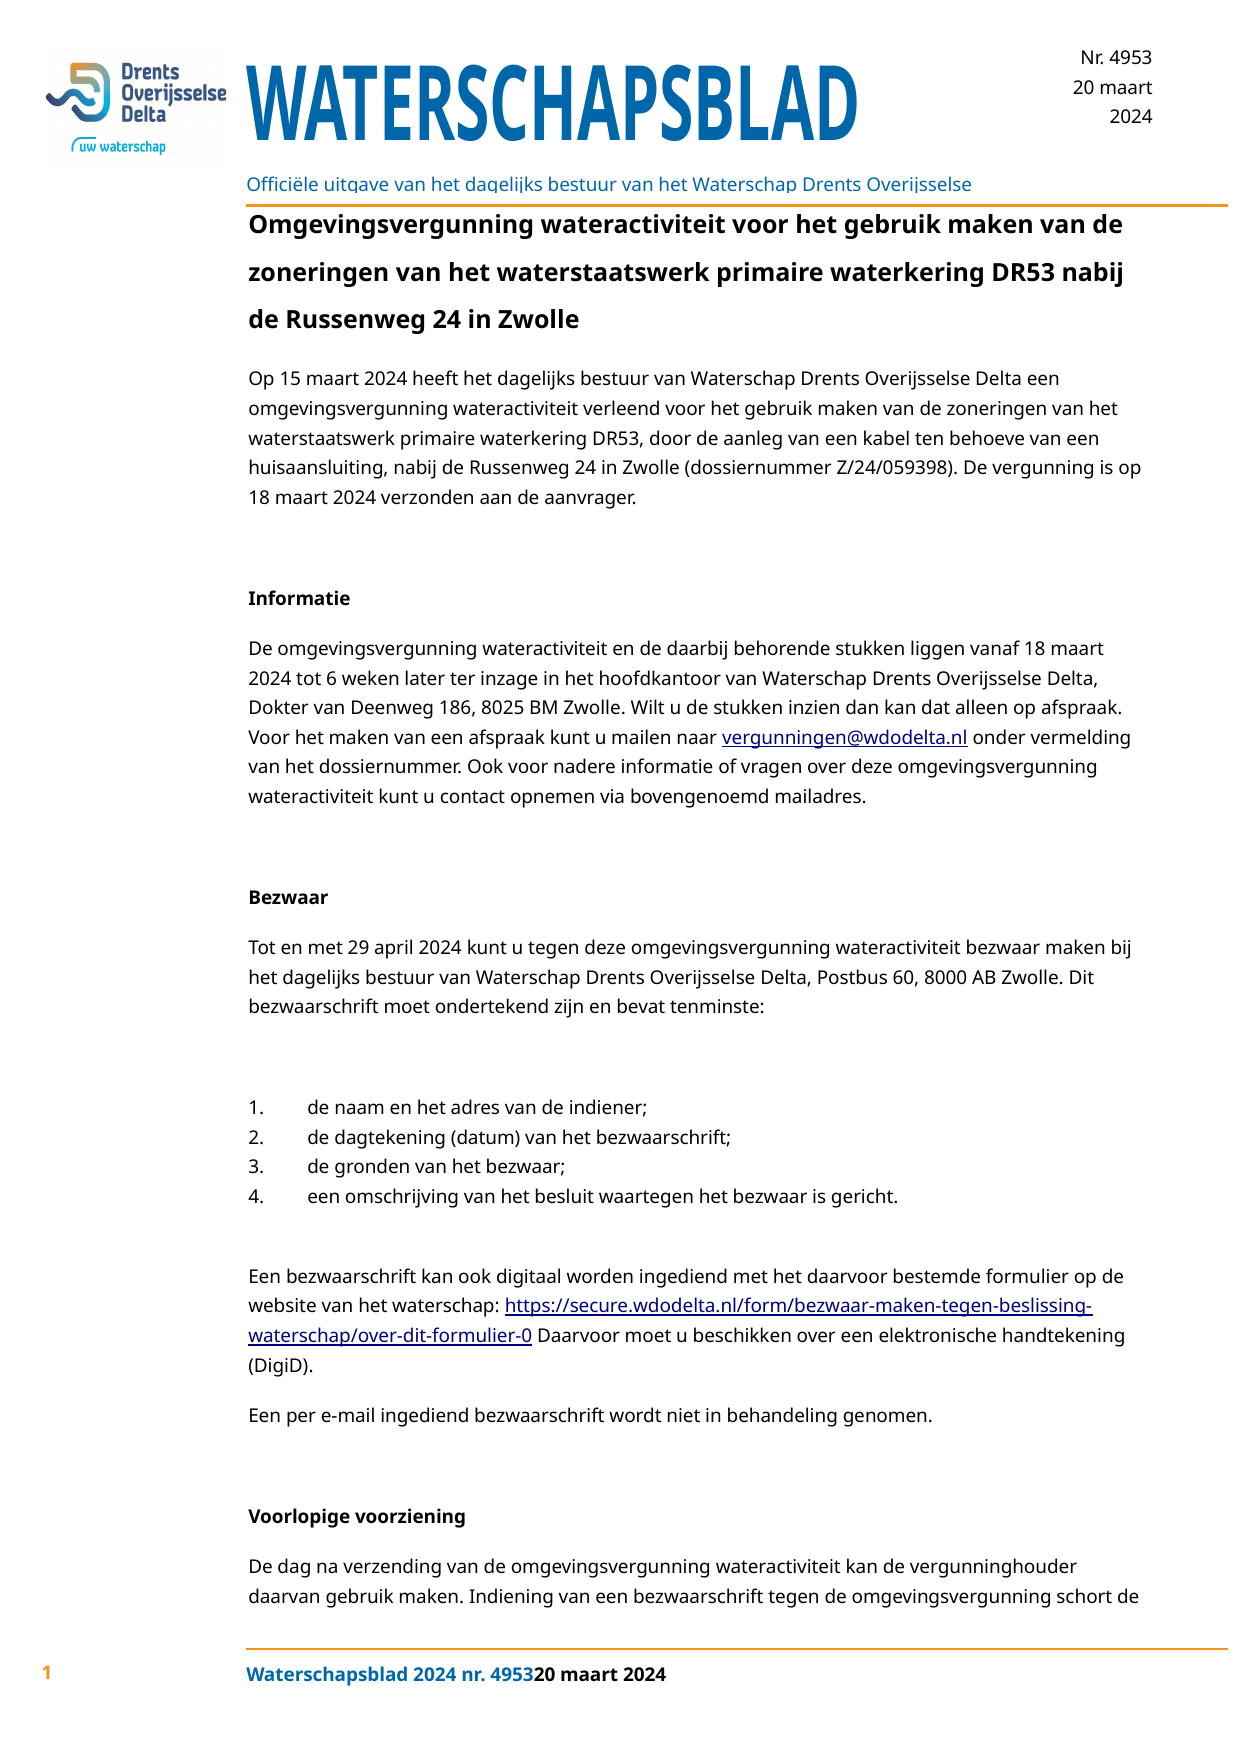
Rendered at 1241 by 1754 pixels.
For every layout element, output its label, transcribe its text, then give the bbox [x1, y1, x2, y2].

text Informatie [248, 585, 1152, 610]
list een omschrijving van het besluit waartegen het bezwaar is gericht. [248, 1183, 1152, 1209]
text Een per e-mail ingediend bezwaarschrift wordt niet in behandeling genomen. [248, 1402, 1152, 1428]
list de dagtekening (datum) van het bezwaarschrift; [248, 1124, 1152, 1149]
text Een bezwaarschrift kan ook digitaal worden ingediend met het daarvoor bestemde formulier op de website van het waterschap: https://secure.wdodelta.nl/form/bezwaar-maken-tegen-beslissing-waterschap/over-dit-formulier-0 Daarvoor moet u beschikken over een elektronische handtekening (DigiD). [248, 1263, 1152, 1377]
text Bezwaar [248, 884, 1152, 909]
text Voorlopige voorziening [248, 1503, 1152, 1529]
text De omgevingsvergunning wateractiviteit en de daarbij behorende stukken liggen vanaf 18 maart 2024 tot 6 weken later ter inzage in het hoofdkantoor van Waterschap Drents Overijsselse Delta, Dokter van Deenweg 186, 8025 BM Zwolle. Wilt u de stukken inzien dan kan dat alleen op afspraak. Voor het maken van een afspraak kunt u mailen naar vergunningen@wdodelta.nl onder vermelding van het dossiernummer. Ook voor nadere informatie of vragen over deze omgevingsvergunning wateractiviteit kunt u contact opnemen via bovengenoemd mailadres. [248, 635, 1152, 809]
text Op 15 maart 2024 heeft het dagelijks bestuur van Waterschap Drents Overijsselse Delta een omgevingsvergunning wateractiviteit verleend voor het gebruik maken van de zoneringen van het waterstaatswerk primaire waterkering DR53, door de aanleg van een kabel ten behoeve van een huisaansluiting, nabij de Russenweg 24 in Zwolle (dossiernummer Z/24/059398). De vergunning is op 18 maart 2024 verzonden aan de aanvrager. [248, 366, 1152, 509]
text De dag na verzending van de omgevingsvergunning wateractiviteit kan de vergunninghouder daarvan gebruik maken. Indiening van een bezwaarschrift tegen de omgevingsvergunning schort de [248, 1553, 1152, 1609]
picture [41, 47, 231, 172]
list de gronden van het bezwaar; [248, 1153, 1152, 1179]
text Tot en met 29 april 2024 kunt u tegen deze omgevingsvergunning wateractiviteit bezwaar maken bij het dagelijks bestuur van Waterschap Drents Overijsselse Delta, Postbus 60, 8000 AB Zwolle. Dit bezwaarschrift moet ondertekend zijn en bevat tenminste: [248, 934, 1152, 1019]
text Omgevingsvergunning wateractiviteit voor het gebruik maken van de zoneringen van het waterstaatswerk primaire waterkering DR53 nabij de Russenweg 24 in Zwolle [248, 207, 1152, 336]
list de naam en het adres van de indiener; [248, 1094, 1152, 1120]
